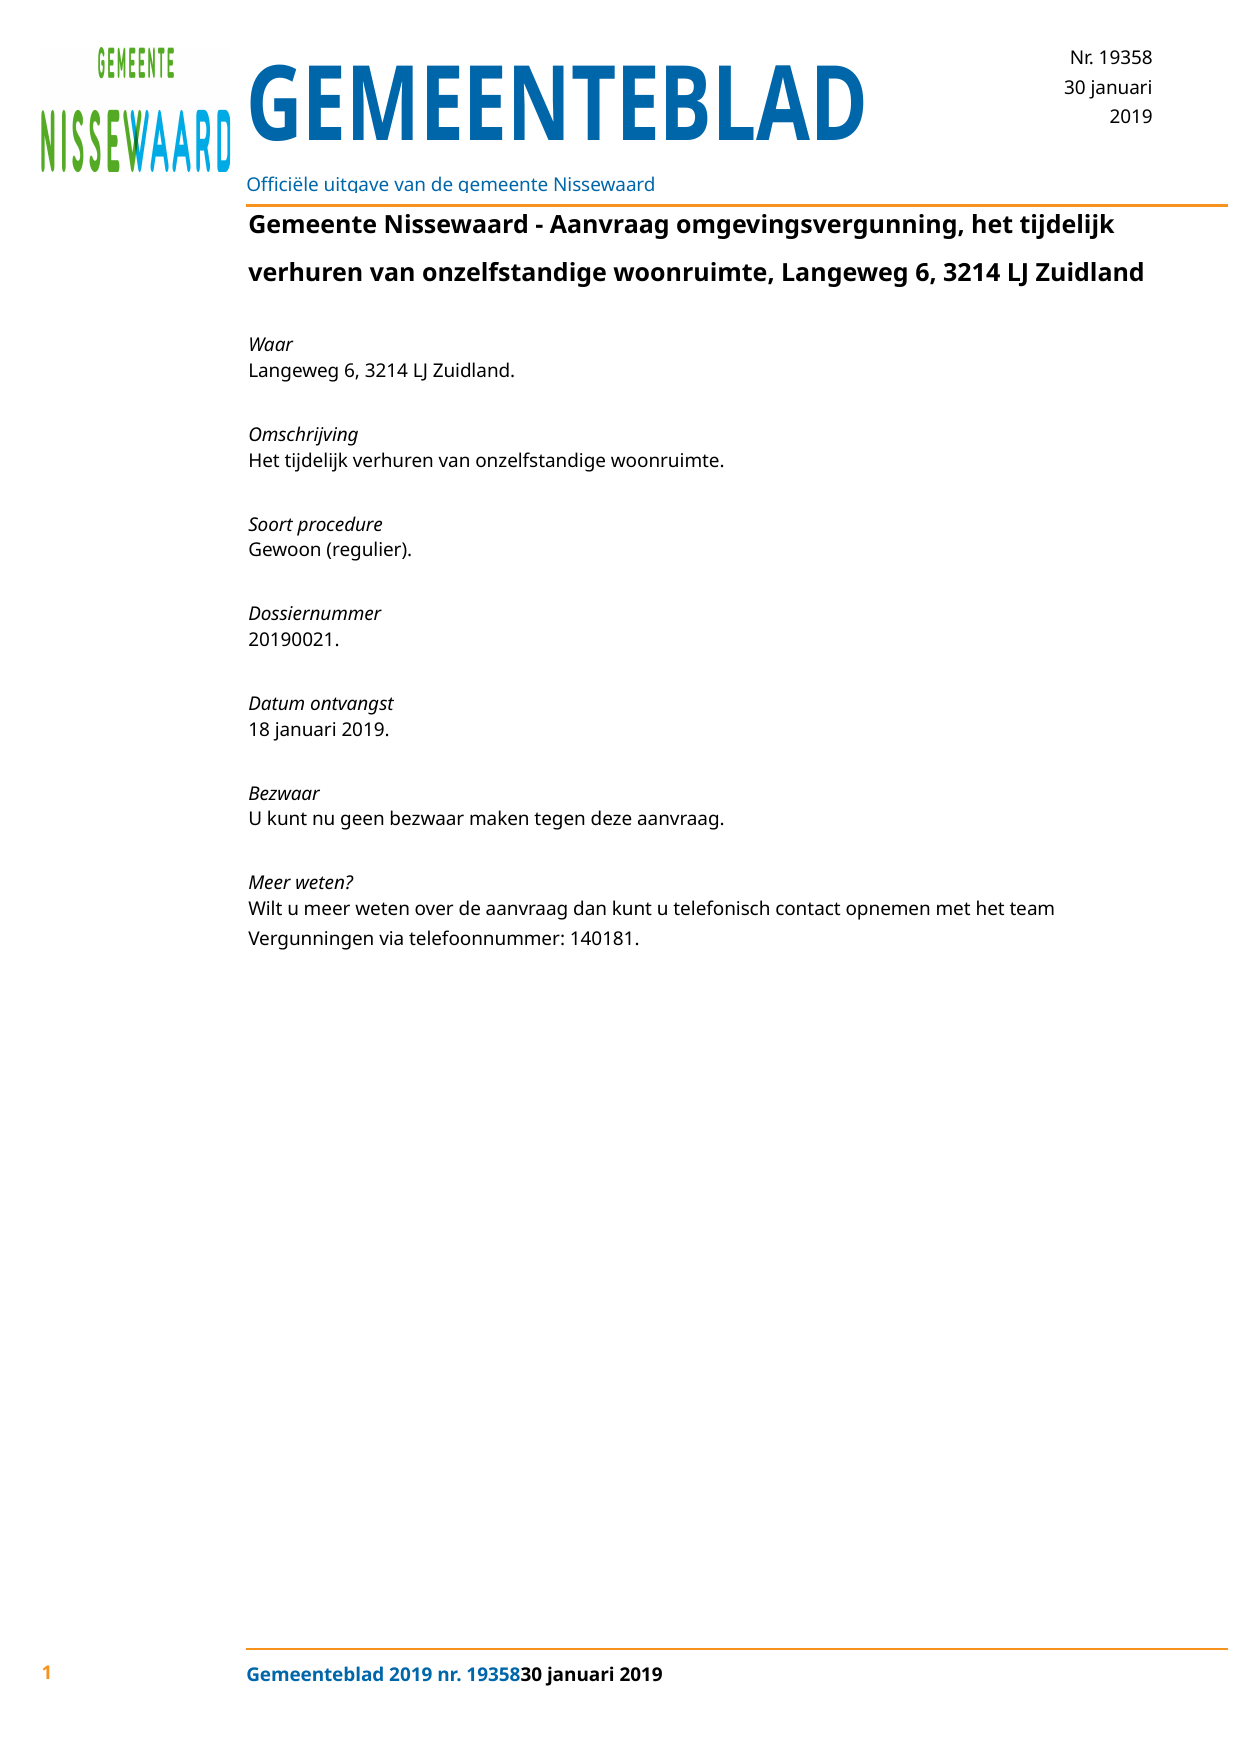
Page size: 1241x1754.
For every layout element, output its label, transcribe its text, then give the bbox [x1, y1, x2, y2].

picture [201, 122, 206, 138]
picture [154, 157, 165, 172]
text U kunt nu geen bezwaar maken tegen deze aanvraag. [248, 806, 1152, 831]
picture [200, 151, 206, 172]
picture [41, 47, 231, 172]
text Gemeente Nissewaard - Aanvraag omgevingsvergunning, het tijdelijk verhuren van onzelfstandige woonruimte, Langeweg 6, 3214 LJ Zuidland [248, 207, 1152, 288]
text Waar [248, 331, 1152, 357]
text Meer weten? [248, 869, 1152, 895]
picture [222, 122, 227, 160]
text Gewoon (regulier). [248, 537, 1152, 562]
text 18 januari 2019. [248, 716, 1152, 742]
text Dossiernummer [248, 601, 1152, 626]
text 20190021. [248, 626, 1152, 652]
text Wilt u meer weten over de aanvraag dan kunt u telefonisch contact opnemen met het team Vergunningen via telefoonnummer: 140181. [248, 895, 1152, 951]
text Omschrijving [248, 421, 1152, 447]
text Soort procedure [248, 511, 1152, 537]
text Datum ontvangst [248, 690, 1152, 716]
picture [176, 157, 187, 172]
text Langeweg 6, 3214 LJ Zuidland. [248, 357, 1152, 383]
text Het tijdelijk verhuren van onzelfstandige woonruimte. [248, 447, 1152, 473]
text Bezwaar [248, 780, 1152, 806]
